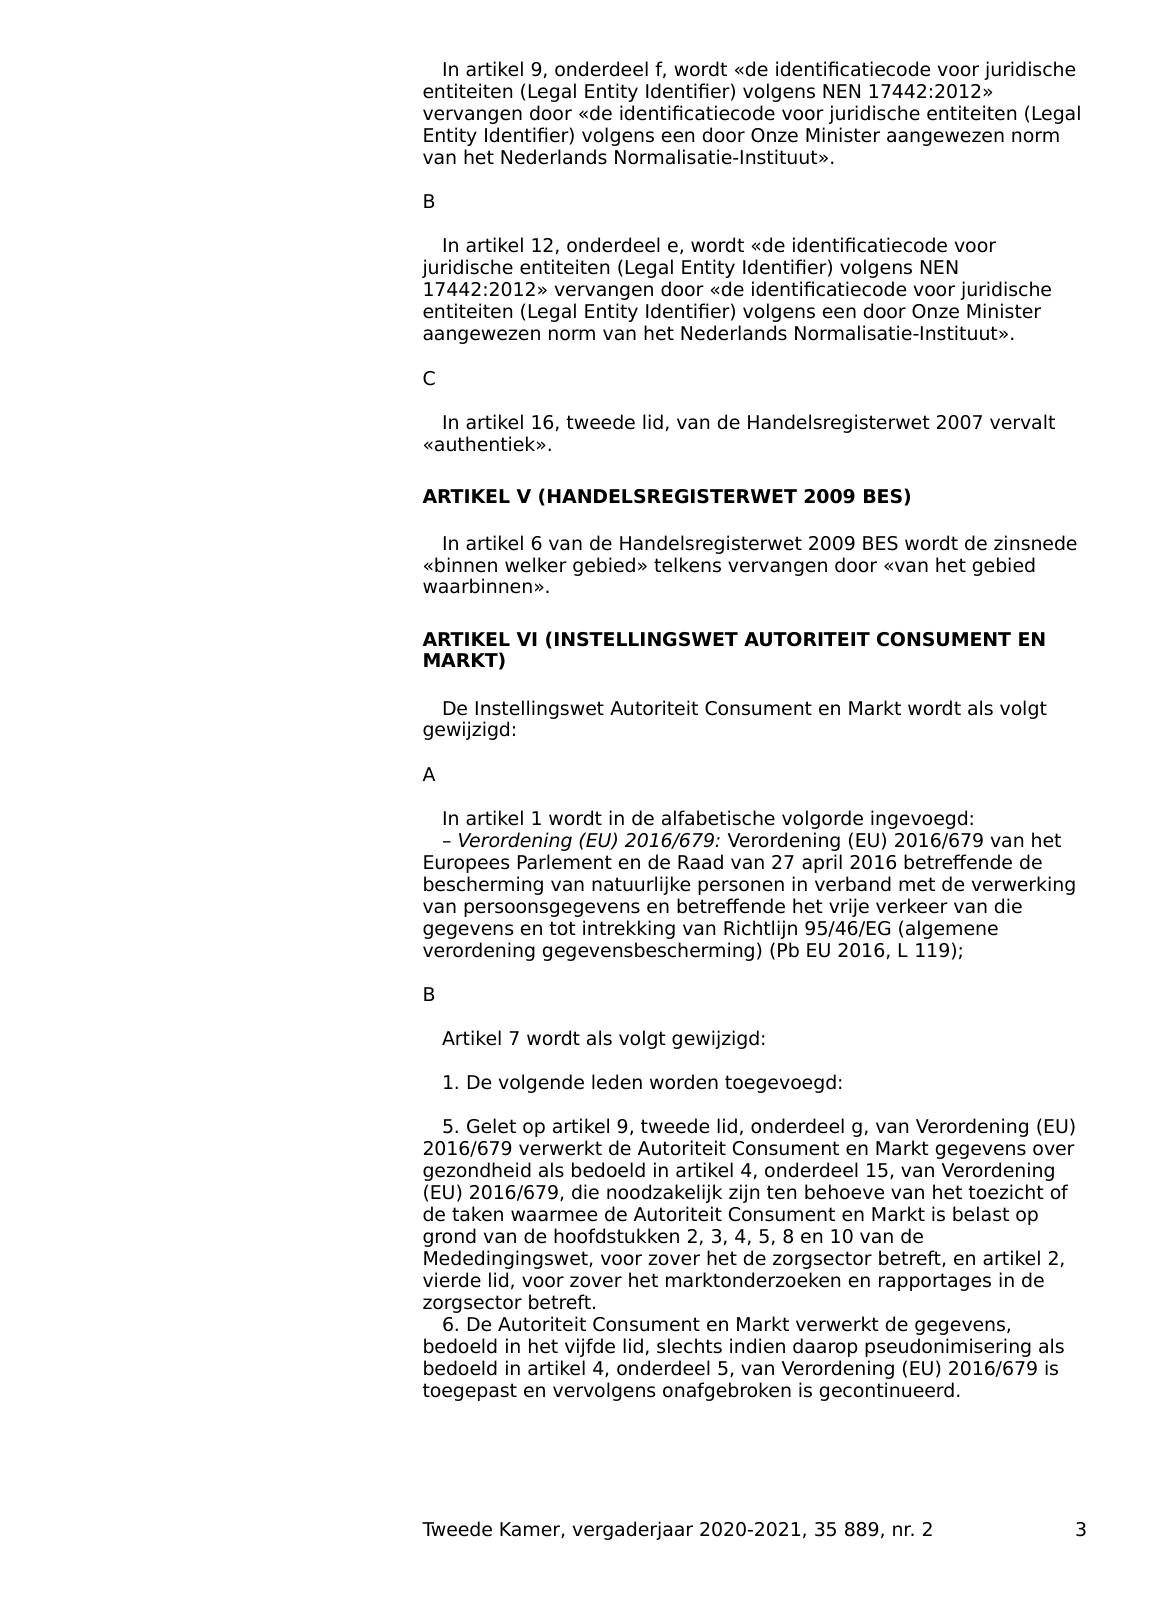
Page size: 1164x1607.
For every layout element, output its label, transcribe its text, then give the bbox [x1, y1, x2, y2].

text B [422, 984, 1087, 1006]
text 6. De Autoriteit Consument en Markt verwerkt de gegevens, bedoeld in het vijfde lid, slechts indien daarop pseudonimisering als bedoeld in artikel 4, onderdeel 5, van Verordening (EU) 2016/679 is toegepast en vervolgens onafgebroken is gecontinueerd. [422, 1314, 1087, 1402]
subtitle ARTIKEL VI (INSTELLINGSWET AUTORITEIT CONSUMENT EN MARKT) [422, 628, 1087, 672]
text Artikel 7 wordt als volgt gewijzigd: [422, 1028, 1087, 1050]
text B [422, 191, 1087, 213]
text De Instellingswet Autoriteit Consument en Markt wordt als volgt gewijzigd: [422, 697, 1087, 741]
text C [422, 367, 1087, 389]
subtitle ARTIKEL V (HANDELSREGISTERWET 2009 BES) [422, 486, 1087, 507]
text 1. De volgende leden worden toegevoegd: [422, 1072, 1087, 1094]
text In artikel 12, onderdeel e, wordt «de identificatiecode voor juridische entiteiten (Legal Entity Identifier) volgens NEN 17442:2012» vervangen door «de identificatiecode voor juridische entiteiten (Legal Entity Identifier) volgens een door Onze Minister aangewezen norm van het Nederlands Normalisatie-Instituut». [422, 235, 1087, 345]
text In artikel 9, onderdeel f, wordt «de identificatiecode voor juridische entiteiten (Legal Entity Identifier) volgens NEN 17442:2012» vervangen door «de identificatiecode voor juridische entiteiten (Legal Entity Identifier) volgens een door Onze Minister aangewezen norm van het Nederlands Normalisatie-Instituut». [422, 59, 1087, 169]
text In artikel 6 van de Handelsregisterwet 2009 BES wordt de zinsnede «binnen welker gebied» telkens vervangen door «van het gebied waarbinnen». [422, 532, 1087, 598]
text 5. Gelet op artikel 9, tweede lid, onderdeel g, van Verordening (EU) 2016/679 verwerkt de Autoriteit Consument en Markt gegevens over gezondheid als bedoeld in artikel 4, onderdeel 15, van Verordening (EU) 2016/679, die noodzakelijk zijn ten behoeve van het toezicht of de taken waarmee de Autoriteit Consument en Markt is belast op grond van de hoofdstukken 2, 3, 4, 5, 8 en 10 van de Mededingingswet, voor zover het de zorgsector betreft, en artikel 2, vierde lid, voor zover het marktonderzoeken en rapportages in de zorgsector betreft. [422, 1116, 1087, 1314]
text A [422, 763, 1087, 786]
text In artikel 16, tweede lid, van de Handelsregisterwet 2007 vervalt «authentiek». [422, 412, 1087, 456]
text – Verordening (EU) 2016/679: Verordening (EU) 2016/679 van het Europees Parlement en de Raad van 27 april 2016 betreffende de bescherming van natuurlijke personen in verband met de verwerking van persoonsgegevens en betreffende het vrije verkeer van die gegevens en tot intrekking van Richtlijn 95/46/EG (algemene verordening gegevensbescherming) (Pb EU 2016, L 119); [422, 830, 1087, 962]
text In artikel 1 wordt in de alfabetische volgorde ingevoegd: [422, 808, 1087, 830]
